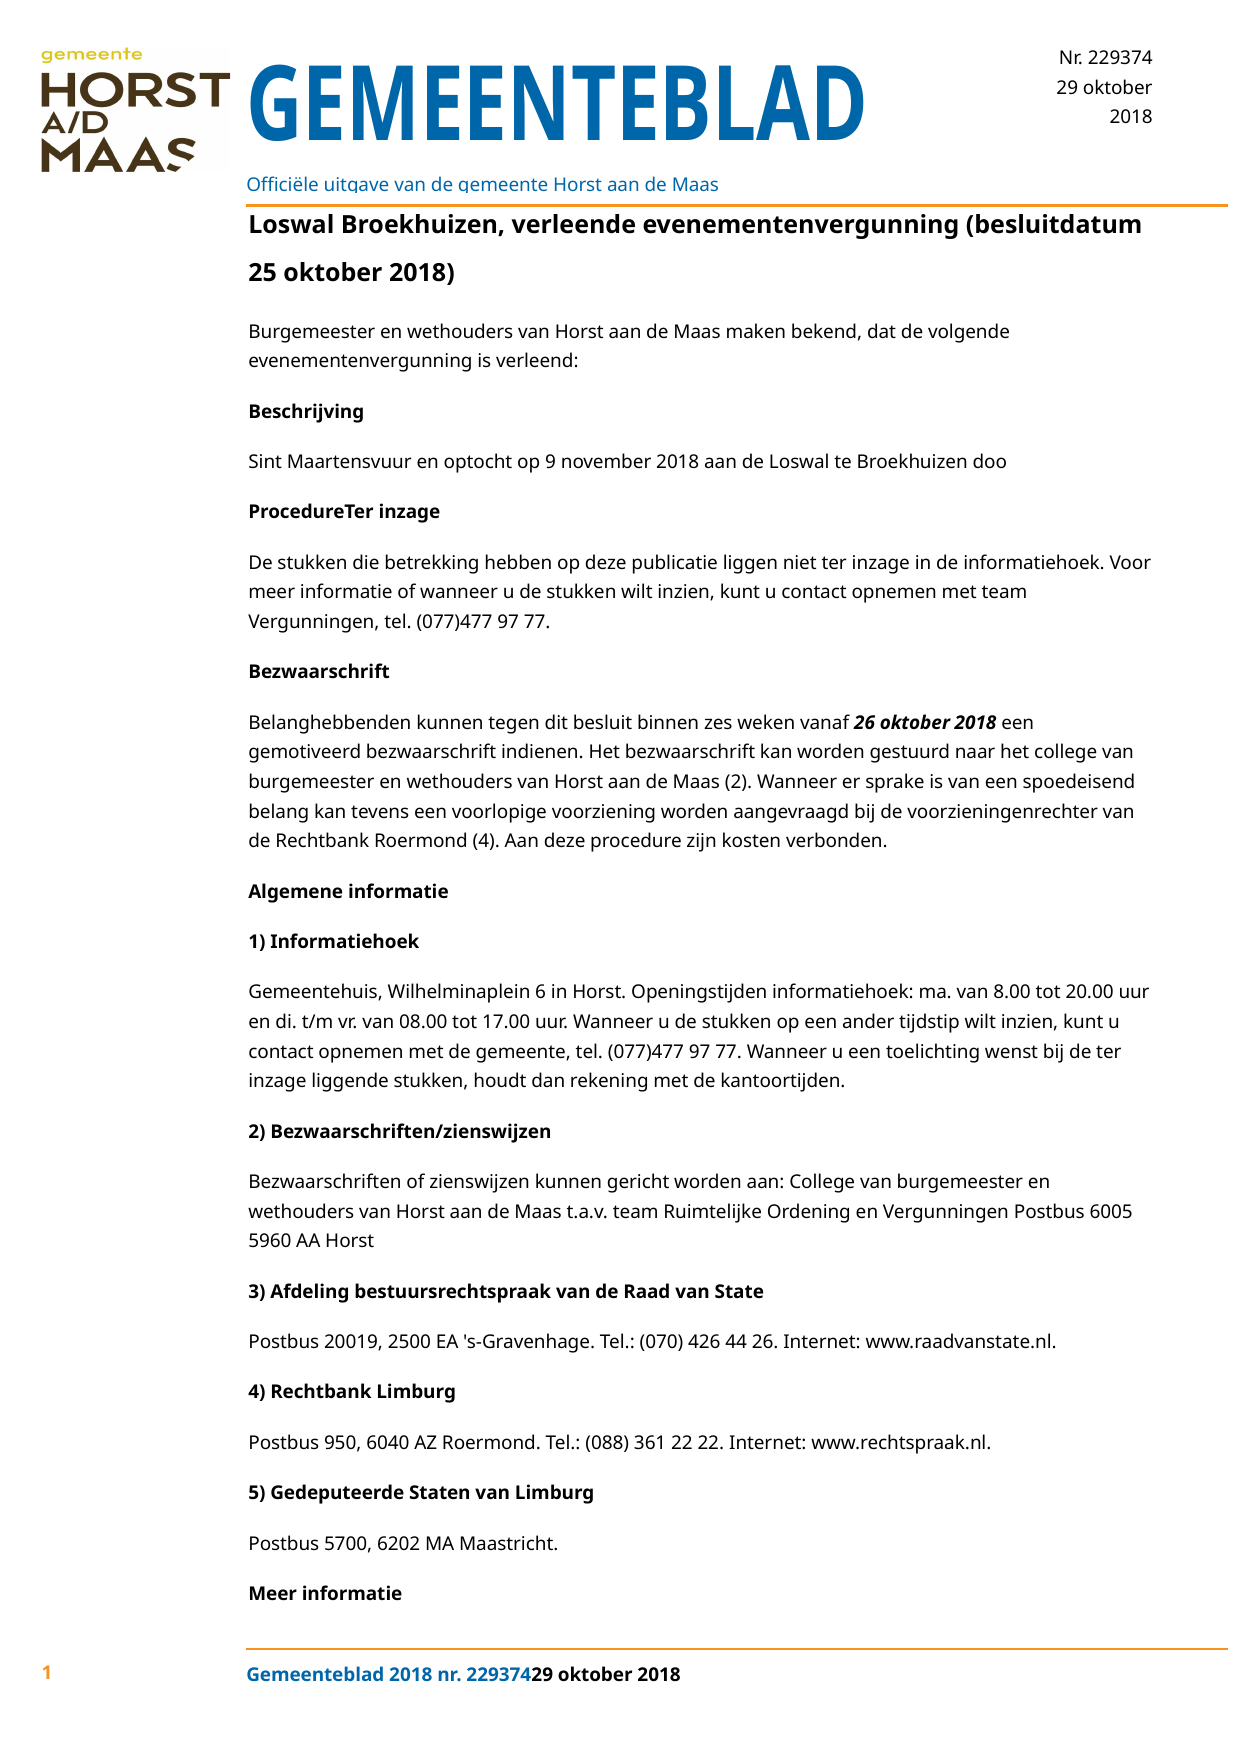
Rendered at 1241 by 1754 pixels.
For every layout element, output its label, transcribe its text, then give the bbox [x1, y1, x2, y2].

text Sint Maartensvuur en optocht op 9 november 2018 aan de Loswal te Broekhuizen doo [248, 448, 1152, 474]
text 2) Bezwaarschriften/zienswijzen [248, 1118, 1152, 1144]
text Bezwaarschrift [248, 659, 1152, 684]
text 1) Informatiehoek [248, 928, 1152, 954]
text 5) Gedeputeerde Staten van Limburg [248, 1479, 1152, 1505]
text Gemeentehuis, Wilhelminaplein 6 in Horst. Openingstijden informatiehoek: ma. van 8.00 tot 20.00 uur en di. t/m vr. van 08.00 tot 17.00 uur. Wanneer u de stukken op een ander tijdstip wilt inzien, kunt u contact opnemen met de gemeente, tel. (077)477 97 77. Wanneer u een toelichting wenst bij de ter inzage liggende stukken, houdt dan rekening met de kantoortijden. [248, 979, 1152, 1093]
picture [41, 47, 231, 172]
text ProcedureTer inzage [248, 499, 1152, 524]
text Postbus 5700, 6202 MA Maastricht. [248, 1530, 1152, 1556]
text Postbus 20019, 2500 EA 's-Gravenhage. Tel.: (070) 426 44 26. Internet: www.raadvanstate.nl. [248, 1328, 1152, 1354]
text Burgemeester en wethouders van Horst aan de Maas maken bekend, dat de volgende evenementenvergunning is verleend: [248, 318, 1152, 373]
text Bezwaarschriften of zienswijzen kunnen gericht worden aan: College van burgemeester en wethouders van Horst aan de Maas t.a.v. team Ruimtelijke Ordening en Vergunningen Postbus 6005 5960 AA Horst [248, 1168, 1152, 1253]
text Algemene informatie [248, 878, 1152, 904]
text Beschrijving [248, 398, 1152, 424]
text Postbus 950, 6040 AZ Roermond. Tel.: (088) 361 22 22. Internet: www.rechtspraak.nl. [248, 1429, 1152, 1455]
text Loswal Broekhuizen, verleende evenementenvergunning (besluitdatum 25 oktober 2018) [248, 207, 1152, 288]
text De stukken die betrekking hebben op deze publicatie liggen niet ter inzage in de informatiehoek. Voor meer informatie of wanneer u de stukken wilt inzien, kunt u contact opnemen met team Vergunningen, tel. (077)477 97 77. [248, 549, 1152, 634]
text 4) Rechtbank Limburg [248, 1379, 1152, 1404]
text Belanghebbenden kunnen tegen dit besluit binnen zes weken vanaf 26 oktober 2018 een gemotiveerd bezwaarschrift indienen. Het bezwaarschrift kan worden gestuurd naar het college van burgemeester en wethouders van Horst aan de Maas (2). Wanneer er sprake is van een spoedeisend belang kan tevens een voorlopige voorziening worden aangevraagd bij de voorzieningenrechter van de Rechtbank Roermond (4). Aan deze procedure zijn kosten verbonden. [248, 709, 1152, 853]
text 3) Afdeling bestuursrechtspraak van de Raad van State [248, 1278, 1152, 1304]
text Meer informatie [248, 1580, 1152, 1606]
